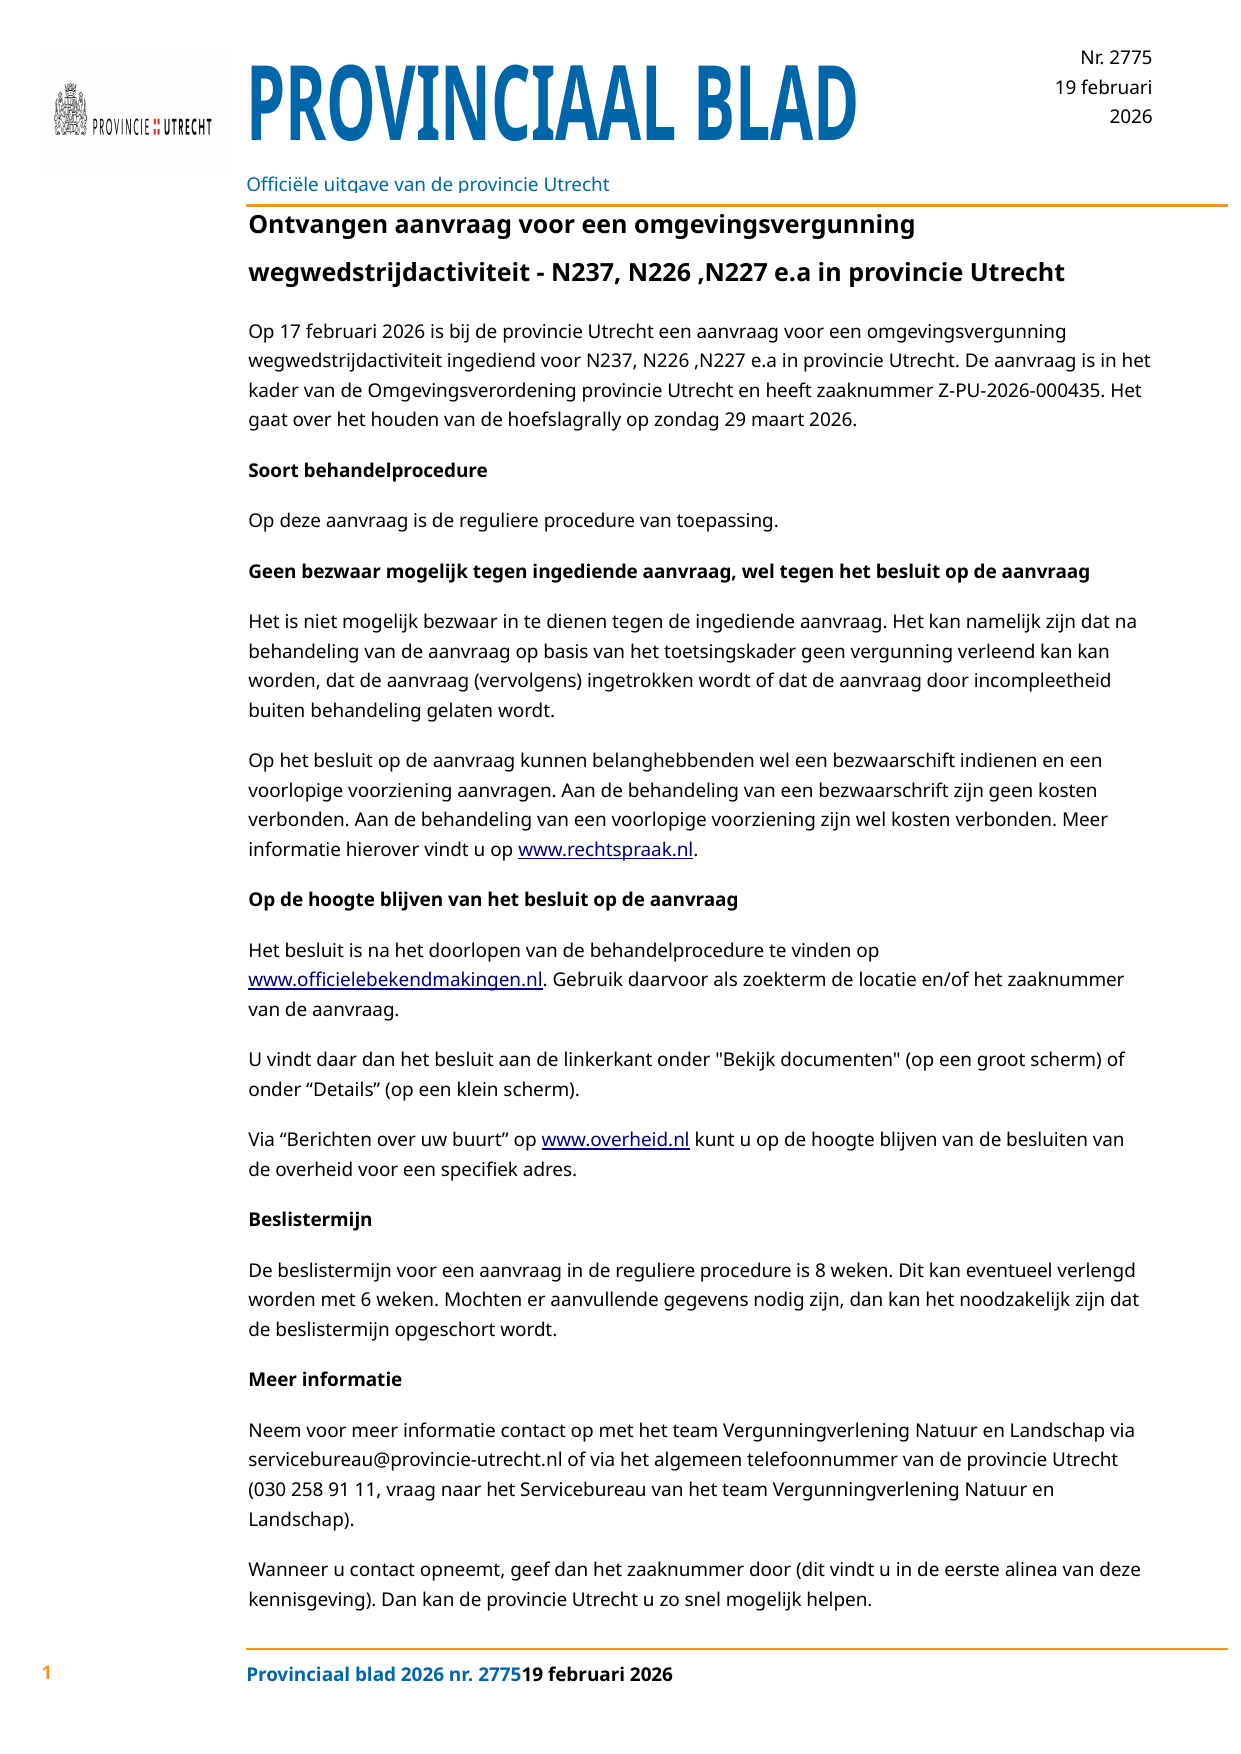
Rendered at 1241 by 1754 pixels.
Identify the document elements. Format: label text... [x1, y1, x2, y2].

text Op het besluit op de aanvraag kunnen belanghebbenden wel een bezwaarschift indienen en een voorlopige voorziening aanvragen. Aan de behandeling van een bezwaarschrift zijn geen kosten verbonden. Aan de behandeling van een voorlopige voorziening zijn wel kosten verbonden. Meer informatie hierover vindt u op www.rechtspraak.nl. [248, 747, 1152, 862]
text Soort behandelprocedure [248, 457, 1152, 483]
text Via “Berichten over uw buurt” op www.overheid.nl kunt u op de hoogte blijven van de besluiten van de overheid voor een specifiek adres. [248, 1127, 1152, 1182]
text Op de hoogte blijven van het besluit op de aanvraag [248, 887, 1152, 912]
text Het besluit is na het doorlopen van de behandelprocedure te vinden op www.officielebekendmakingen.nl. Gebruik daarvoor als zoekterm de locatie en/of het zaaknummer van de aanvraag. [248, 937, 1152, 1022]
text Ontvangen aanvraag voor een omgevingsvergunning wegwedstrijdactiviteit - N237, N226 ,N227 e.a in provincie Utrecht [248, 207, 1152, 288]
text Wanneer u contact opneemt, geef dan het zaaknummer door (dit vindt u in de eerste alinea van deze kennisgeving). Dan kan de provincie Utrecht u zo snel mogelijk helpen. [248, 1556, 1152, 1612]
text U vindt daar dan het besluit aan de linkerkant onder "Bekijk documenten" (op een groot scherm) of onder “Details” (op een klein scherm). [248, 1047, 1152, 1102]
text Op 17 februari 2026 is bij de provincie Utrecht een aanvraag voor een omgevingsvergunning wegwedstrijdactiviteit ingediend voor N237, N226 ,N227 e.a in provincie Utrecht. De aanvraag is in het kader van de Omgevingsverordening provincie Utrecht en heeft zaaknummer Z-PU-2026-000435. Het gaat over het houden van de hoefslagrally op zondag 29 maart 2026. [248, 318, 1152, 432]
text Het is niet mogelijk bezwaar in te dienen tegen de ingediende aanvraag. Het kan namelijk zijn dat na behandeling van de aanvraag op basis van het toetsingskader geen vergunning verleend kan kan worden, dat de aanvraag (vervolgens) ingetrokken wordt of dat de aanvraag door incompleetheid buiten behandeling gelaten wordt. [248, 608, 1152, 723]
text Meer informatie [248, 1367, 1152, 1392]
text Geen bezwaar mogelijk tegen ingediende aanvraag, wel tegen het besluit op de aanvraag [248, 558, 1152, 584]
text De beslistermijn voor een aanvraag in de reguliere procedure is 8 weken. Dit kan eventueel verlengd worden met 6 weken. Mochten er aanvullende gegevens nodig zijn, dan kan het noodzakelijk zijn dat de beslistermijn opgeschort wordt. [248, 1257, 1152, 1342]
text Op deze aanvraag is de reguliere procedure van toepassing. [248, 507, 1152, 533]
text Beslistermijn [248, 1207, 1152, 1232]
picture [41, 47, 231, 172]
text Neem voor meer informatie contact op met het team Vergunningverlening Natuur en Landschap via servicebureau@provincie-utrecht.nl of via het algemeen telefoonnummer van de provincie Utrecht (030 258 91 11, vraag naar het Servicebureau van het team Vergunningverlening Natuur en Landschap). [248, 1417, 1152, 1532]
